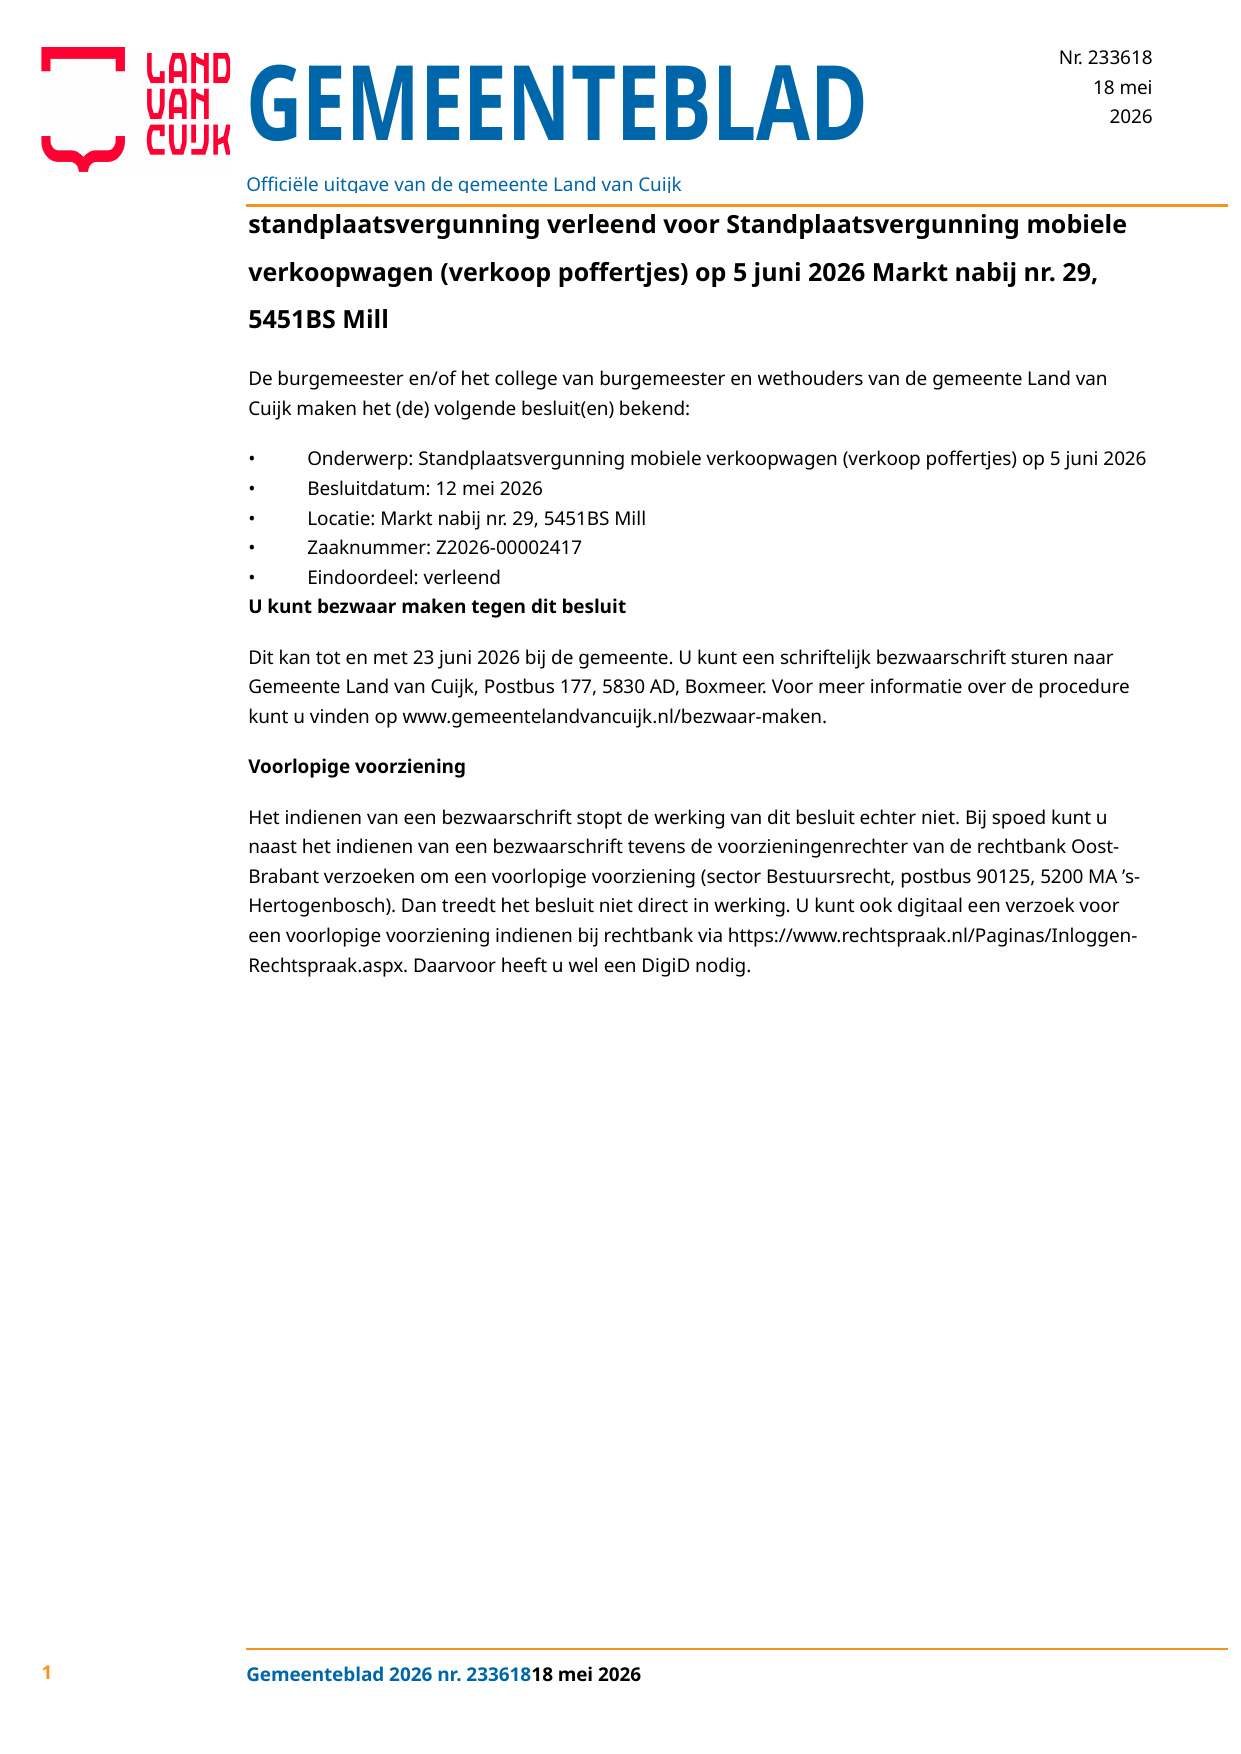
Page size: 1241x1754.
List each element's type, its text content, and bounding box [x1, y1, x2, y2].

text Dit kan tot en met 23 juni 2026 bij de gemeente. U kunt een schriftelijk bezwaarschrift sturen naar Gemeente Land van Cuijk, Postbus 177, 5830 AD, Boxmeer. Voor meer informatie over de procedure kunt u vinden op www.gemeentelandvancuijk.nl/bezwaar-maken. [248, 644, 1152, 729]
picture [41, 47, 231, 172]
list Zaaknummer: Z2026-00002417 [248, 534, 1152, 560]
list Eindoordeel: verleend [248, 564, 1152, 589]
list Besluitdatum: 12 mei 2026 [248, 475, 1152, 501]
list Locatie: Markt nabij nr. 29, 5451BS Mill [248, 505, 1152, 530]
list Onderwerp: Standplaatsvergunning mobiele verkoopwagen (verkoop poffertjes) op 5 juni 2026 [248, 446, 1152, 471]
text De burgemeester en/of het college van burgemeester en wethouders van de gemeente Land van Cuijk maken het (de) volgende besluit(en) bekend: [248, 366, 1152, 421]
text Het indienen van een bezwaarschrift stopt de werking van dit besluit echter niet. Bij spoed kunt u naast het indienen van een bezwaarschrift tevens de voorzieningenrechter van de rechtbank Oost-Brabant verzoeken om een voorlopige voorziening (sector Bestuursrecht, postbus 90125, 5200 MA ’s-Hertogenbosch). Dan treedt het besluit niet direct in werking. U kunt ook digitaal een verzoek voor een voorlopige voorziening indienen bij rechtbank via https://www.rechtspraak.nl/Paginas/Inloggen-Rechtspraak.aspx. Daarvoor heeft u wel een DigiD nodig. [248, 804, 1152, 977]
text U kunt bezwaar maken tegen dit besluit [248, 593, 1152, 619]
text standplaatsvergunning verleend voor Standplaatsvergunning mobiele verkoopwagen (verkoop poffertjes) op 5 juni 2026 Markt nabij nr. 29, 5451BS Mill [248, 207, 1152, 336]
text Voorlopige voorziening [248, 753, 1152, 779]
